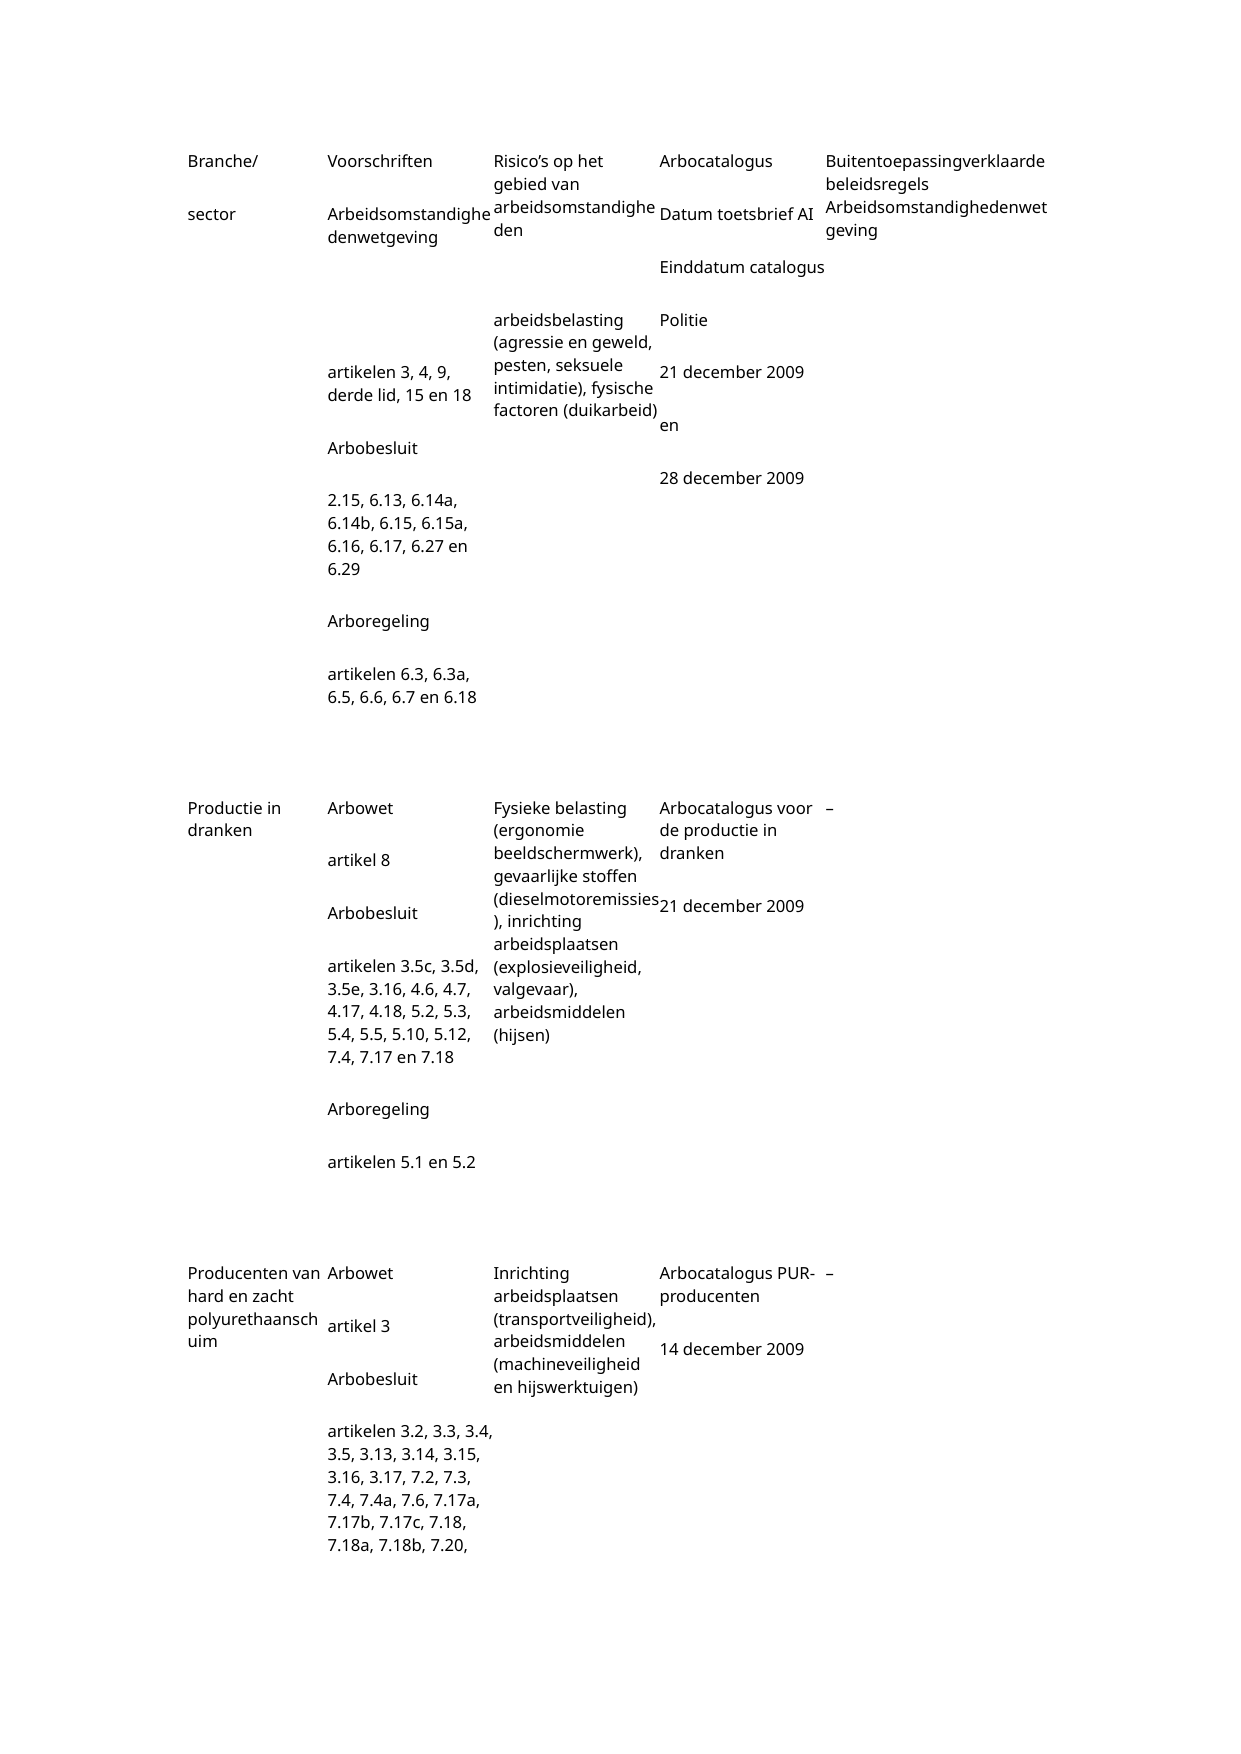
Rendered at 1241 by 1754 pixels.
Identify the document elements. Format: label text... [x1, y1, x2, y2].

table_cell [659, 1204, 825, 1262]
table_cell [188, 1204, 327, 1262]
table_cell Inrichting arbeidsplaatsen (transportveiligheid), arbeidsmiddelen (machineveiligheid en hijswerktuigen) [493, 1262, 659, 1556]
table_cell Fysieke belasting (ergonomie beeldschermwerk), gevaarlijke stoffen (dieselmotoremissies), inrichting arbeidsplaatsen (explosieveiligheid, valgevaar), arbeidsmiddelen (hijsen) [493, 796, 659, 1203]
table_cell [659, 738, 825, 796]
table_header Branche/ sector [188, 150, 327, 308]
table_cell [493, 1204, 659, 1262]
table_cell – [825, 1262, 1053, 1556]
table_cell [188, 738, 327, 796]
table_cell Arbowet artikel 3 Arbobesluit artikelen 3.2, 3.3, 3.4, 3.5, 3.13, 3.14, 3.15, 3.16, 3.17, 7.2, 7.3, 7.4, 7.4a, 7.6, 7.17a, 7.17b, 7.17c, 7.18, 7.18a, 7.18b, 7.20, [327, 1262, 493, 1556]
table_cell [188, 308, 327, 738]
table_cell arbeidsbelasting (agressie en geweld, pesten, seksuele intimidatie), fysische factoren (duikarbeid) [493, 308, 659, 738]
table_cell [493, 738, 659, 796]
table_cell Arbocatalogus PUR-producenten 14 december 2009 [659, 1262, 825, 1556]
table_cell Productie in dranken [188, 796, 327, 1203]
table_cell [825, 1204, 1053, 1262]
table_cell artikelen 3, 4, 9, derde lid, 15 en 18 Arbobesluit 2.15, 6.13, 6.14a, 6.14b, 6.15, 6.15a, 6.16, 6.17, 6.27 en 6.29 Arboregeling artikelen 6.3, 6.3a, 6.5, 6.6, 6.7 en 6.18 [327, 308, 493, 738]
table_cell Producenten van hard en zacht polyurethaanschuim [188, 1262, 327, 1556]
table_cell [327, 1204, 493, 1262]
table_cell Arbocatalogus voor de productie in dranken 21 december 2009 [659, 796, 825, 1203]
table_header Buitentoepassingverklaarde beleidsregels Arbeidsomstandighedenwetgeving [825, 150, 1053, 308]
table_header Risico’s op het gebied van arbeidsomstandigheden [493, 150, 659, 308]
table_header Arbocatalogus Datum toetsbrief AI Einddatum catalogus [659, 150, 825, 308]
table_cell [825, 738, 1053, 796]
table_cell [327, 738, 493, 796]
table_header Voorschriften Arbeidsomstandighedenwetgeving [327, 150, 493, 308]
table_cell – [825, 796, 1053, 1203]
table_cell [825, 308, 1053, 738]
table_cell Politie 21 december 2009 en 28 december 2009 [659, 308, 825, 738]
table_cell Arbowet artikel 8 Arbobesluit artikelen 3.5c, 3.5d, 3.5e, 3.16, 4.6, 4.7, 4.17, 4.18, 5.2, 5.3, 5.4, 5.5, 5.10, 5.12, 7.4, 7.17 en 7.18 Arboregeling artikelen 5.1 en 5.2 [327, 796, 493, 1203]
